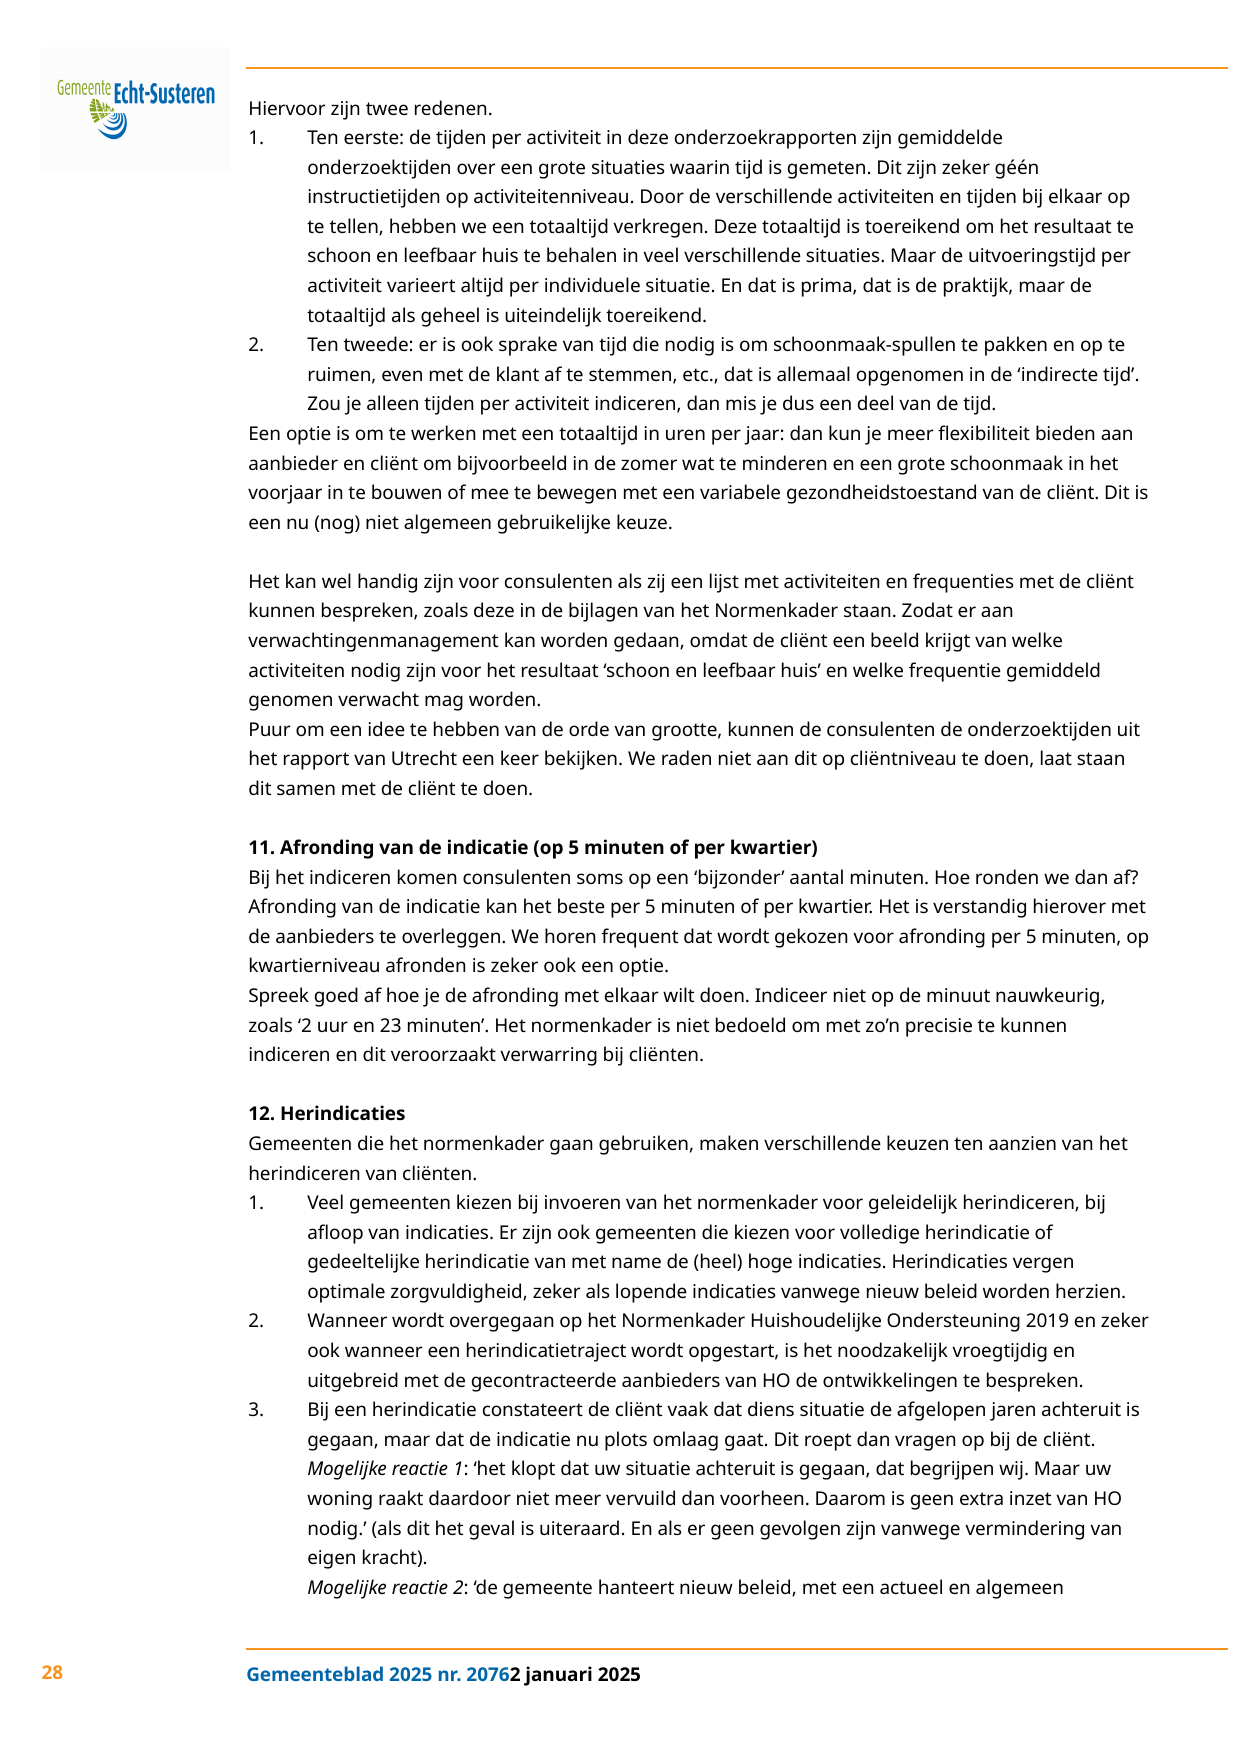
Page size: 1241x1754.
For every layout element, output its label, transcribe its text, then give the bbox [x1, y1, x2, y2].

list Wanneer wordt overgegaan op het Normenkader Huishoudelijke Ondersteuning 2019 en zeker ook wanneer een herindicatietraject wordt opgestart, is het noodzakelijk vroegtijdig en uitgebreid met de gecontracteerde aanbieders van HO de ontwikkelingen te bespreken. [248, 1308, 1152, 1393]
list Mogelijke reactie 1: ‘het klopt dat uw situatie achteruit is gegaan, dat begrijpen wij. Maar uw woning raakt daardoor niet meer vervuild dan voorheen. Daarom is geen extra inzet van HO nodig.’ (als dit het geval is uiteraard. En als er geen gevolgen zijn vanwege vermindering van eigen kracht). [248, 1456, 1152, 1570]
list Ten eerste: de tijden per activiteit in deze onderzoekrapporten zijn gemiddelde onderzoektijden over een grote situaties waarin tijd is gemeten. Dit zijn zeker géén instructietijden op activiteitenniveau. Door de verschillende activiteiten en tijden bij elkaar op te tellen, hebben we een totaaltijd verkregen. Deze totaaltijd is toereikend om het resultaat te schoon en leefbaar huis te behalen in veel verschillende situaties. Maar de uitvoeringstijd per activiteit varieert altijd per individuele situatie. En dat is prima, dat is de praktijk, maar de totaaltijd als geheel is uiteindelijk toereikend. [248, 124, 1152, 328]
text Hiervoor zijn twee redenen. [248, 95, 1152, 121]
text Afronding van de indicatie kan het beste per 5 minuten of per kwartier. Het is verstandig hierover met de aanbieders te overleggen. We horen frequent dat wordt gekozen voor afronding per 5 minuten, op kwartierniveau afronden is zeker ook een optie. [248, 893, 1152, 978]
picture [41, 47, 231, 172]
list Veel gemeenten kiezen bij invoeren van het normenkader voor geleidelijk herindiceren, bij afloop van indicaties. Er zijn ook gemeenten die kiezen voor volledige herindicatie of gedeeltelijke herindicatie van met name de (heel) hoge indicaties. Herindicaties vergen optimale zorgvuldigheid, zeker als lopende indicaties vanwege nieuw beleid worden herzien. [248, 1189, 1152, 1304]
text 11. Afronding van de indicatie (op 5 minuten of per kwartier) [248, 834, 1152, 860]
text Puur om een idee te hebben van de orde van grootte, kunnen de consulenten de onderzoektijden uit het rapport van Utrecht een keer bekijken. We raden niet aan dit op cliëntniveau te doen, laat staan dit samen met de cliënt te doen. [248, 716, 1152, 801]
list Ten tweede: er is ook sprake van tijd die nodig is om schoonmaak-spullen te pakken en op te ruimen, even met de klant af te stemmen, etc., dat is allemaal opgenomen in de ‘indirecte tijd’. Zou je alleen tijden per activiteit indiceren, dan mis je dus een deel van de tijd. [248, 331, 1152, 416]
text Gemeenten die het normenkader gaan gebruiken, maken verschillende keuzen ten aanzien van het herindiceren van cliënten. [248, 1130, 1152, 1186]
list Bij een herindicatie constateert de cliënt vaak dat diens situatie de afgelopen jaren achteruit is gegaan, maar dat de indicatie nu plots omlaag gaat. Dit roept dan vragen op bij de cliënt. [248, 1396, 1152, 1452]
text 12. Herindicaties [248, 1101, 1152, 1126]
text Spreek goed af hoe je de afronding met elkaar wilt doen. Indiceer niet op de minuut nauwkeurig, zoals ‘2 uur en 23 minuten’. Het normenkader is niet bedoeld om met zo’n precisie te kunnen indiceren en dit veroorzaakt verwarring bij cliënten. [248, 982, 1152, 1067]
text Het kan wel handig zijn voor consulenten als zij een lijst met activiteiten en frequenties met de cliënt kunnen bespreken, zoals deze in de bijlagen van het Normenkader staan. Zodat er aan verwachtingenmanagement kan worden gedaan, omdat de cliënt een beeld krijgt van welke activiteiten nodig zijn voor het resultaat ‘schoon en leefbaar huis’ en welke frequentie gemiddeld genomen verwacht mag worden. [248, 568, 1152, 712]
text Een optie is om te werken met een totaaltijd in uren per jaar: dan kun je meer flexibiliteit bieden aan aanbieder en cliënt om bijvoorbeeld in de zomer wat te minderen en een grote schoonmaak in het voorjaar in te bouwen of mee te bewegen met een variabele gezondheidstoestand van de cliënt. Dit is een nu (nog) niet algemeen gebruikelijke keuze. [248, 420, 1152, 535]
list Mogelijke reactie 2: ‘de gemeente hanteert nieuw beleid, met een actueel en algemeen [248, 1574, 1152, 1600]
text Bij het indiceren komen consulenten soms op een ‘bijzonder’ aantal minuten. Hoe ronden we dan af? [248, 864, 1152, 890]
